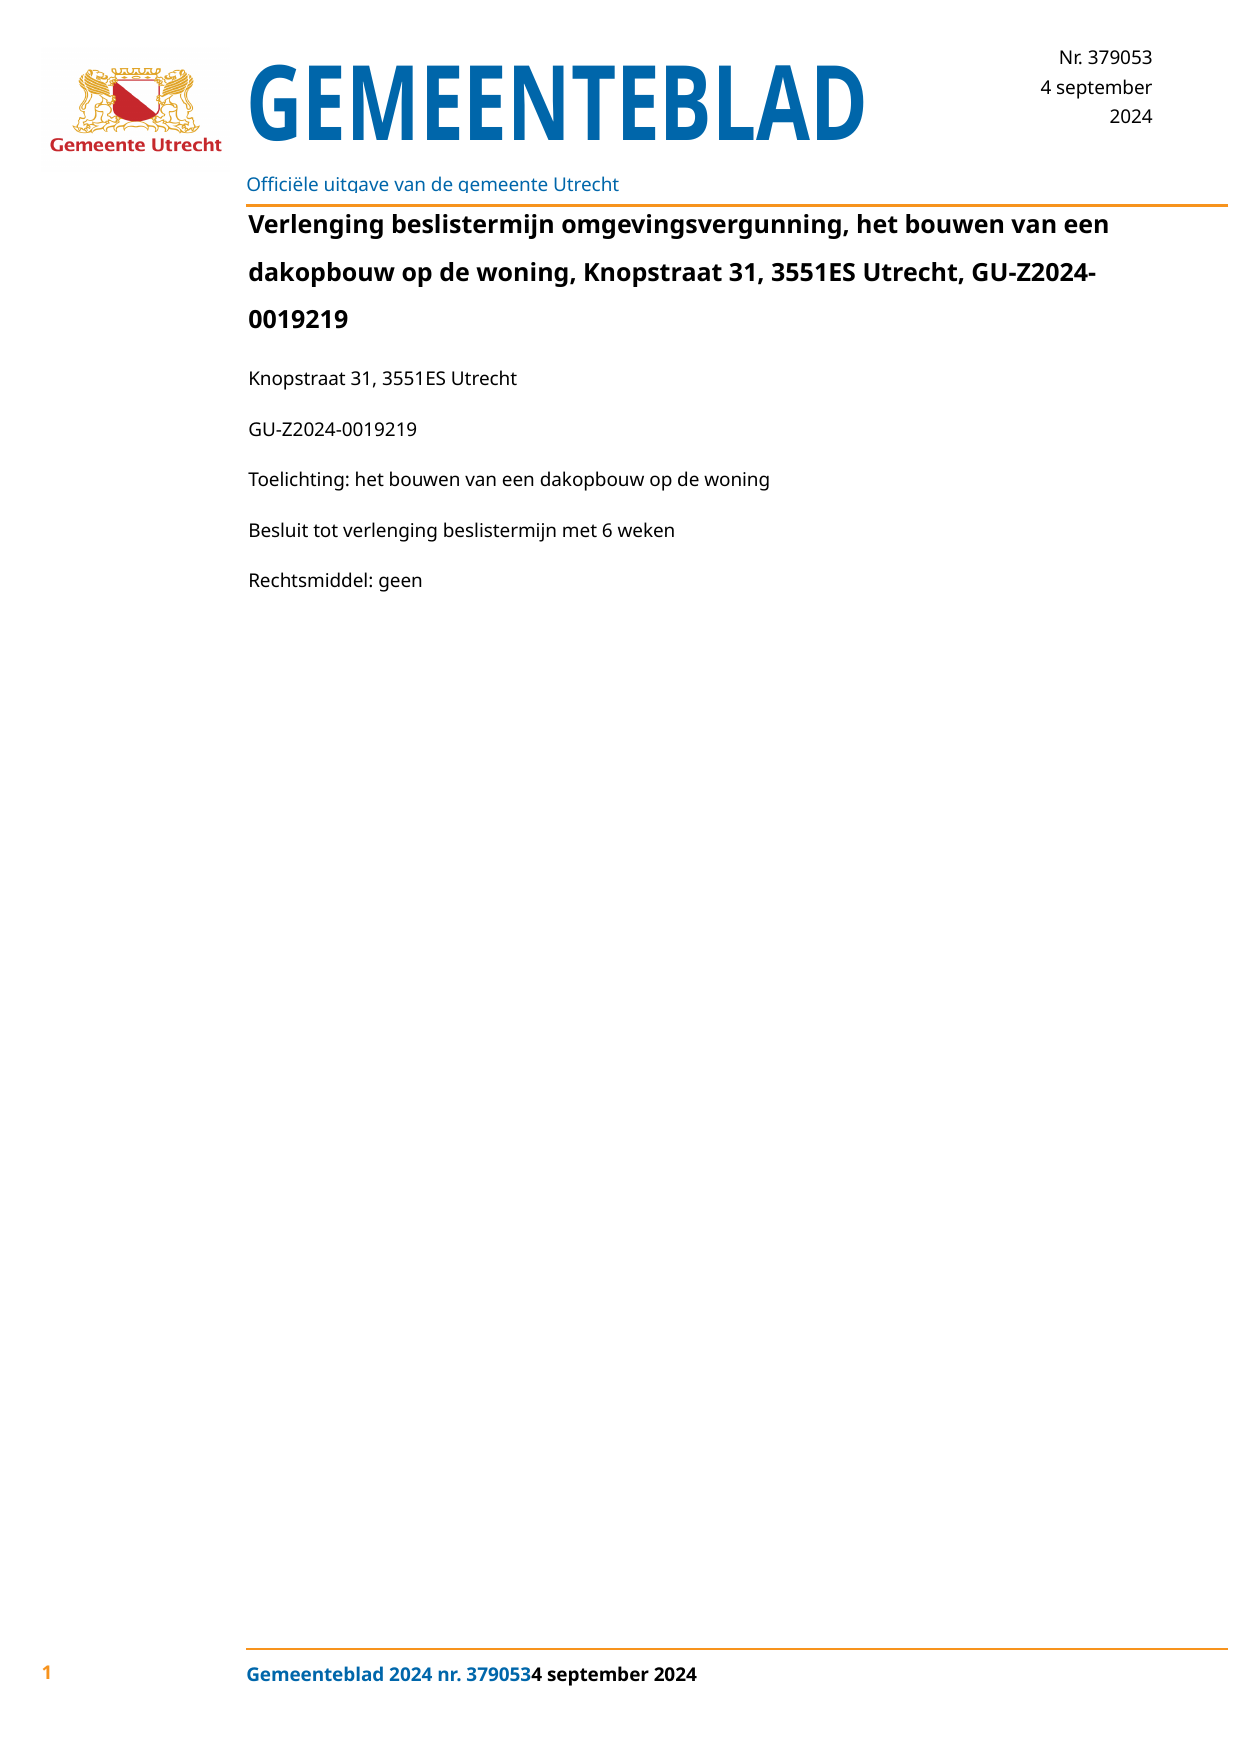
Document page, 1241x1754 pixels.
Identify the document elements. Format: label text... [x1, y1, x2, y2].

picture [41, 47, 231, 172]
text Besluit tot verlenging beslistermijn met 6 weken [248, 517, 1152, 542]
text Rechtsmiddel: geen [248, 567, 1152, 593]
text Verlenging beslistermijn omgevingsvergunning, het bouwen van een dakopbouw op de woning, Knopstraat 31, 3551ES Utrecht, GU-Z2024-0019219 [248, 207, 1152, 336]
text Knopstraat 31, 3551ES Utrecht [248, 366, 1152, 391]
text Toelichting: het bouwen van een dakopbouw op de woning [248, 466, 1152, 492]
text GU-Z2024-0019219 [248, 416, 1152, 442]
